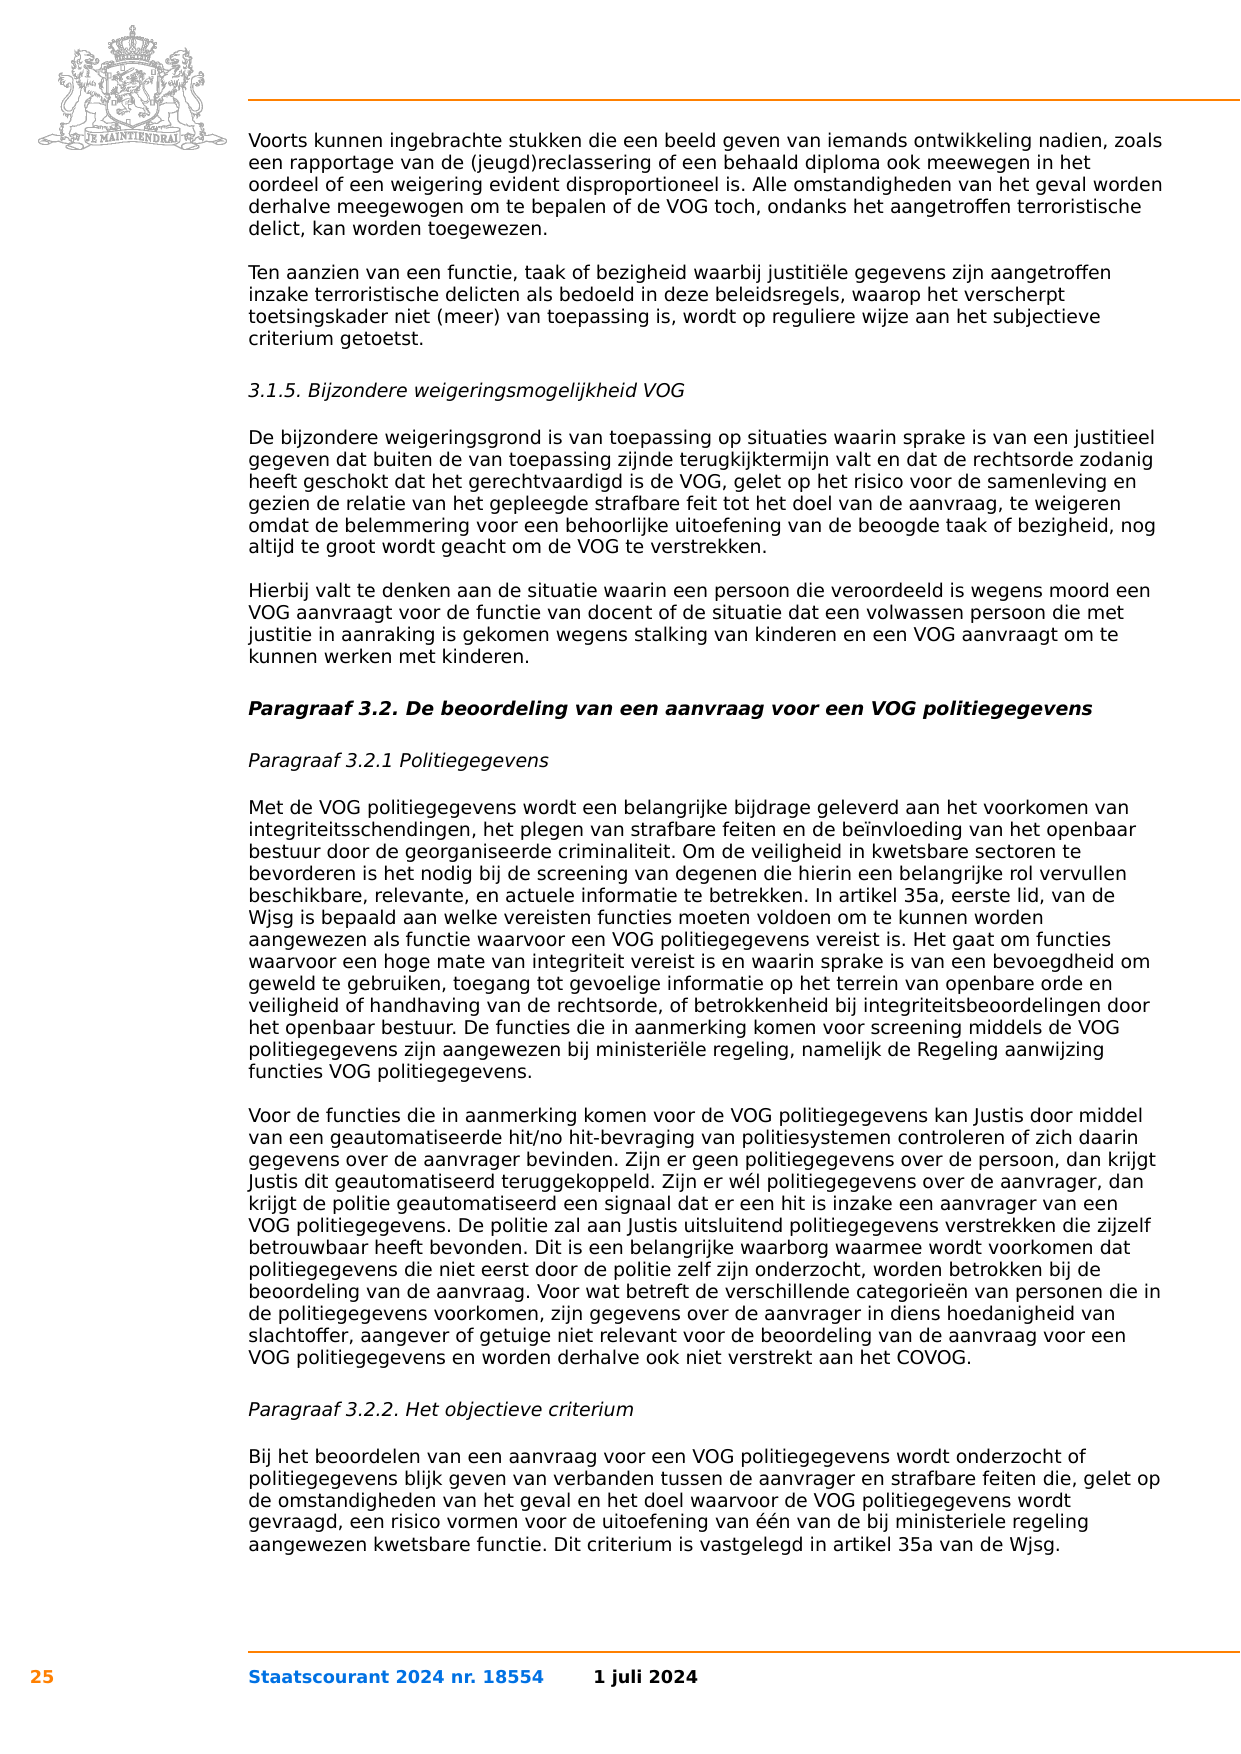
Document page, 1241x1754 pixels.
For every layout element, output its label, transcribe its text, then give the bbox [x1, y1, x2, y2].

subtitle Paragraaf 3.2.1 Politiegegevens [248, 750, 1163, 772]
subtitle Paragraaf 3.2.2. Het objectieve criterium [248, 1398, 1163, 1421]
text De bijzondere weigeringsgrond is van toepassing op situaties waarin sprake is van een justitieel gegeven dat buiten de van toepassing zijnde terugkijktermijn valt en dat de rechtsorde zodanig heeft geschokt dat het gerechtvaardigd is de VOG, gelet op het risico voor de samenleving en gezien de relatie van het gepleegde strafbare feit tot het doel van de aanvraag, te weigeren omdat de belemmering voor een behoorlijke uitoefening van de beoogde taak of bezigheid, nog altijd te groot wordt geacht om de VOG te verstrekken. [248, 427, 1163, 558]
text Met de VOG politiegegevens wordt een belangrijke bijdrage geleverd aan het voorkomen van integriteitsschendingen, het plegen van strafbare feiten en de beïnvloeding van het openbaar bestuur door de georganiseerde criminaliteit. Om de veiligheid in kwetsbare sectoren te bevorderen is het nodig bij de screening van degenen die hierin een belangrijke rol vervullen beschikbare, relevante, en actuele informatie te betrekken. In artikel 35a, eerste lid, van de Wjsg is bepaald aan welke vereisten functies moeten voldoen om te kunnen worden aangewezen als functie waarvoor een VOG politiegegevens vereist is. Het gaat om functies waarvoor een hoge mate van integriteit vereist is en waarin sprake is van een bevoegdheid om geweld te gebruiken, toegang tot gevoelige informatie op het terrein van openbare orde en veiligheid of handhaving van de rechtsorde, of betrokkenheid bij integriteitsbeoordelingen door het openbaar bestuur. De functies die in aanmerking komen voor screening middels de VOG politiegegevens zijn aangewezen bij ministeriële regeling, namelijk de Regeling aanwijzing functies VOG politiegegevens. [248, 797, 1163, 1083]
text Ten aanzien van een functie, taak of bezigheid waarbij justitiële gegevens zijn aangetroffen inzake terroristische delicten als bedoeld in deze beleidsregels, waarop het verscherpt toetsingskader niet (meer) van toepassing is, wordt op reguliere wijze aan het subjectieve criterium getoetst. [248, 262, 1163, 349]
text Voor de functies die in aanmerking komen voor de VOG politiegegevens kan Justis door middel van een geautomatiseerde hit/no hit-bevraging van politiesystemen controleren of zich daarin gegevens over de aanvrager bevinden. Zijn er geen politiegegevens over de persoon, dan krijgt Justis dit geautomatiseerd teruggekoppeld. Zijn er wél politiegegevens over de aanvrager, dan krijgt de politie geautomatiseerd een signaal dat er een hit is inzake een aanvrager van een VOG politiegegevens. De politie zal aan Justis uitsluitend politiegegevens verstrekken die zijzelf betrouwbaar heeft bevonden. Dit is een belangrijke waarborg waarmee wordt voorkomen dat politiegegevens die niet eerst door de politie zelf zijn onderzocht, worden betrokken bij de beoordeling van de aanvraag. Voor wat betreft de verschillende categorieën van personen die in de politiegegevens voorkomen, zijn gegevens over de aanvrager in diens hoedanigheid van slachtoffer, aangever of getuige niet relevant voor de beoordeling van de aanvraag voor een VOG politiegegevens en worden derhalve ook niet verstrekt aan het COVOG. [248, 1105, 1163, 1368]
picture [38, 25, 227, 150]
text Hierbij valt te denken aan de situatie waarin een persoon die veroordeeld is wegens moord een VOG aanvraagt voor de functie van docent of de situatie dat een volwassen persoon die met justitie in aanraking is gekomen wegens stalking van kinderen en een VOG aanvraagt om te kunnen werken met kinderen. [248, 580, 1163, 668]
subtitle 3.1.5. Bijzondere weigeringsmogelijkheid VOG [248, 379, 1163, 402]
subtitle Paragraaf 3.2. De beoordeling van een aanvraag voor een VOG politiegegevens [248, 698, 1163, 720]
text Bij het beoordelen van een aanvraag voor een VOG politiegegevens wordt onderzocht of politiegegevens blijk geven van verbanden tussen de aanvrager en strafbare feiten die, gelet op de omstandigheden van het geval en het doel waarvoor de VOG politiegegevens wordt gevraagd, een risico vormen voor de uitoefening van één van de bij ministeriele regeling aangewezen kwetsbare functie. Dit criterium is vastgelegd in artikel 35a van de Wjsg. [248, 1446, 1163, 1555]
text Voorts kunnen ingebrachte stukken die een beeld geven van iemands ontwikkeling nadien, zoals een rapportage van de (jeugd)reclassering of een behaald diploma ook meewegen in het oordeel of een weigering evident disproportioneel is. Alle omstandigheden van het geval worden derhalve meegewogen om te bepalen of de VOG toch, ondanks het aangetroffen terroristische delict, kan worden toegewezen. [248, 130, 1163, 240]
